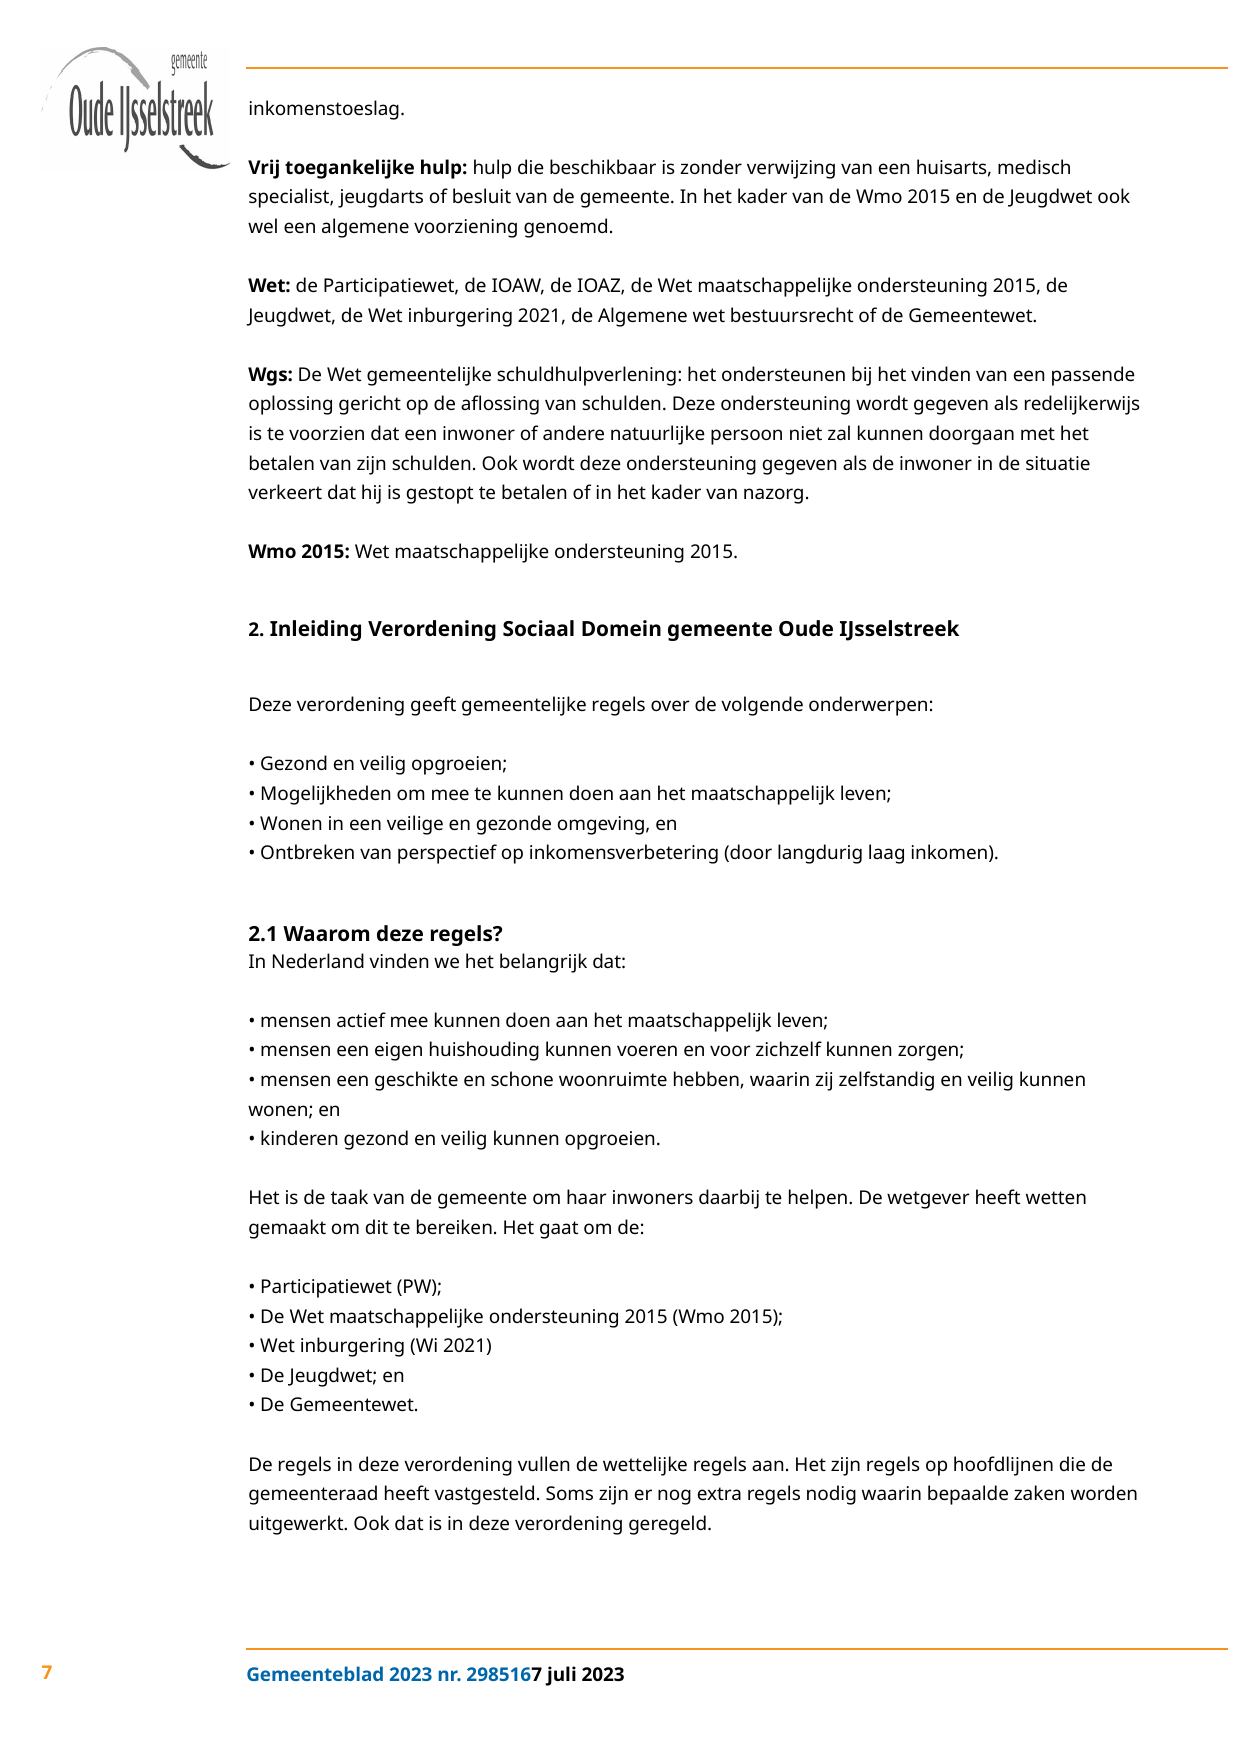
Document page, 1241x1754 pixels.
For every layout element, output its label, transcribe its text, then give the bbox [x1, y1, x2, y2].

text Wgs: De Wet gemeentelijke schuldhulpverlening: het ondersteunen bij het vinden van een passende oplossing gericht op de aflossing van schulden. Deze ondersteuning wordt gegeven als redelijkerwijs is te voorzien dat een inwoner of andere natuurlijke persoon niet zal kunnen doorgaan met het betalen van zijn schulden. Ook wordt deze ondersteuning gegeven als de inwoner in de situatie verkeert dat hij is gestopt te betalen of in het kader van nazorg. [248, 361, 1152, 505]
text Wmo 2015: Wet maatschappelijke ondersteuning 2015. [248, 538, 1152, 564]
text Het is de taak van de gemeente om haar inwoners daarbij te helpen. De wetgever heeft wetten gemaakt om dit te bereiken. Het gaat om de: [248, 1184, 1152, 1240]
text • Wet inburgering (Wi 2021) [248, 1332, 1152, 1358]
text 2. Inleiding Verordening Sociaal Domein gemeente Oude IJsselstreek [248, 614, 1152, 642]
text 2.1 Waarom deze regels? [248, 919, 1152, 948]
text De regels in deze verordening vullen de wettelijke regels aan. Het zijn regels op hoofdlijnen die de gemeenteraad heeft vastgesteld. Soms zijn er nog extra regels nodig waarin bepaalde zaken worden uitgewerkt. Ook dat is in deze verordening geregeld. [248, 1451, 1152, 1536]
text • mensen een geschikte en schone woonruimte hebben, waarin zij zelfstandig en veilig kunnen wonen; en [248, 1066, 1152, 1121]
text Wet: de Participatiewet, de IOAW, de IOAZ, de Wet maatschappelijke ondersteuning 2015, de Jeugdwet, de Wet inburgering 2021, de Algemene wet bestuursrecht of de Gemeentewet. [248, 272, 1152, 328]
text • mensen actief mee kunnen doen aan het maatschappelijk leven; [248, 1007, 1152, 1033]
picture [41, 47, 231, 172]
text In Nederland vinden we het belangrijk dat: [248, 948, 1152, 973]
text Deze verordening geeft gemeentelijke regels over de volgende onderwerpen: [248, 691, 1152, 717]
text Vrij toegankelijke hulp: hulp die beschikbaar is zonder verwijzing van een huisarts, medisch specialist, jeugdarts of besluit van de gemeente. In het kader van de Wmo 2015 en de Jeugdwet ook wel een algemene voorziening genoemd. [248, 154, 1152, 239]
text • Participatiewet (PW); [248, 1273, 1152, 1299]
text • Mogelijkheden om mee te kunnen doen aan het maatschappelijk leven; [248, 780, 1152, 806]
text inkomenstoeslag. [248, 95, 1152, 121]
text • Wonen in een veilige en gezonde omgeving, en [248, 810, 1152, 836]
text • De Jeugdwet; en [248, 1362, 1152, 1388]
text • Gezond en veilig opgroeien; [248, 751, 1152, 776]
text • De Wet maatschappelijke ondersteuning 2015 (Wmo 2015); [248, 1303, 1152, 1328]
text • Ontbreken van perspectief op inkomensverbetering (door langdurig laag inkomen). [248, 839, 1152, 865]
text • De Gemeentewet. [248, 1392, 1152, 1417]
text • mensen een eigen huishouding kunnen voeren en voor zichzelf kunnen zorgen; [248, 1037, 1152, 1062]
text • kinderen gezond en veilig kunnen opgroeien. [248, 1125, 1152, 1151]
